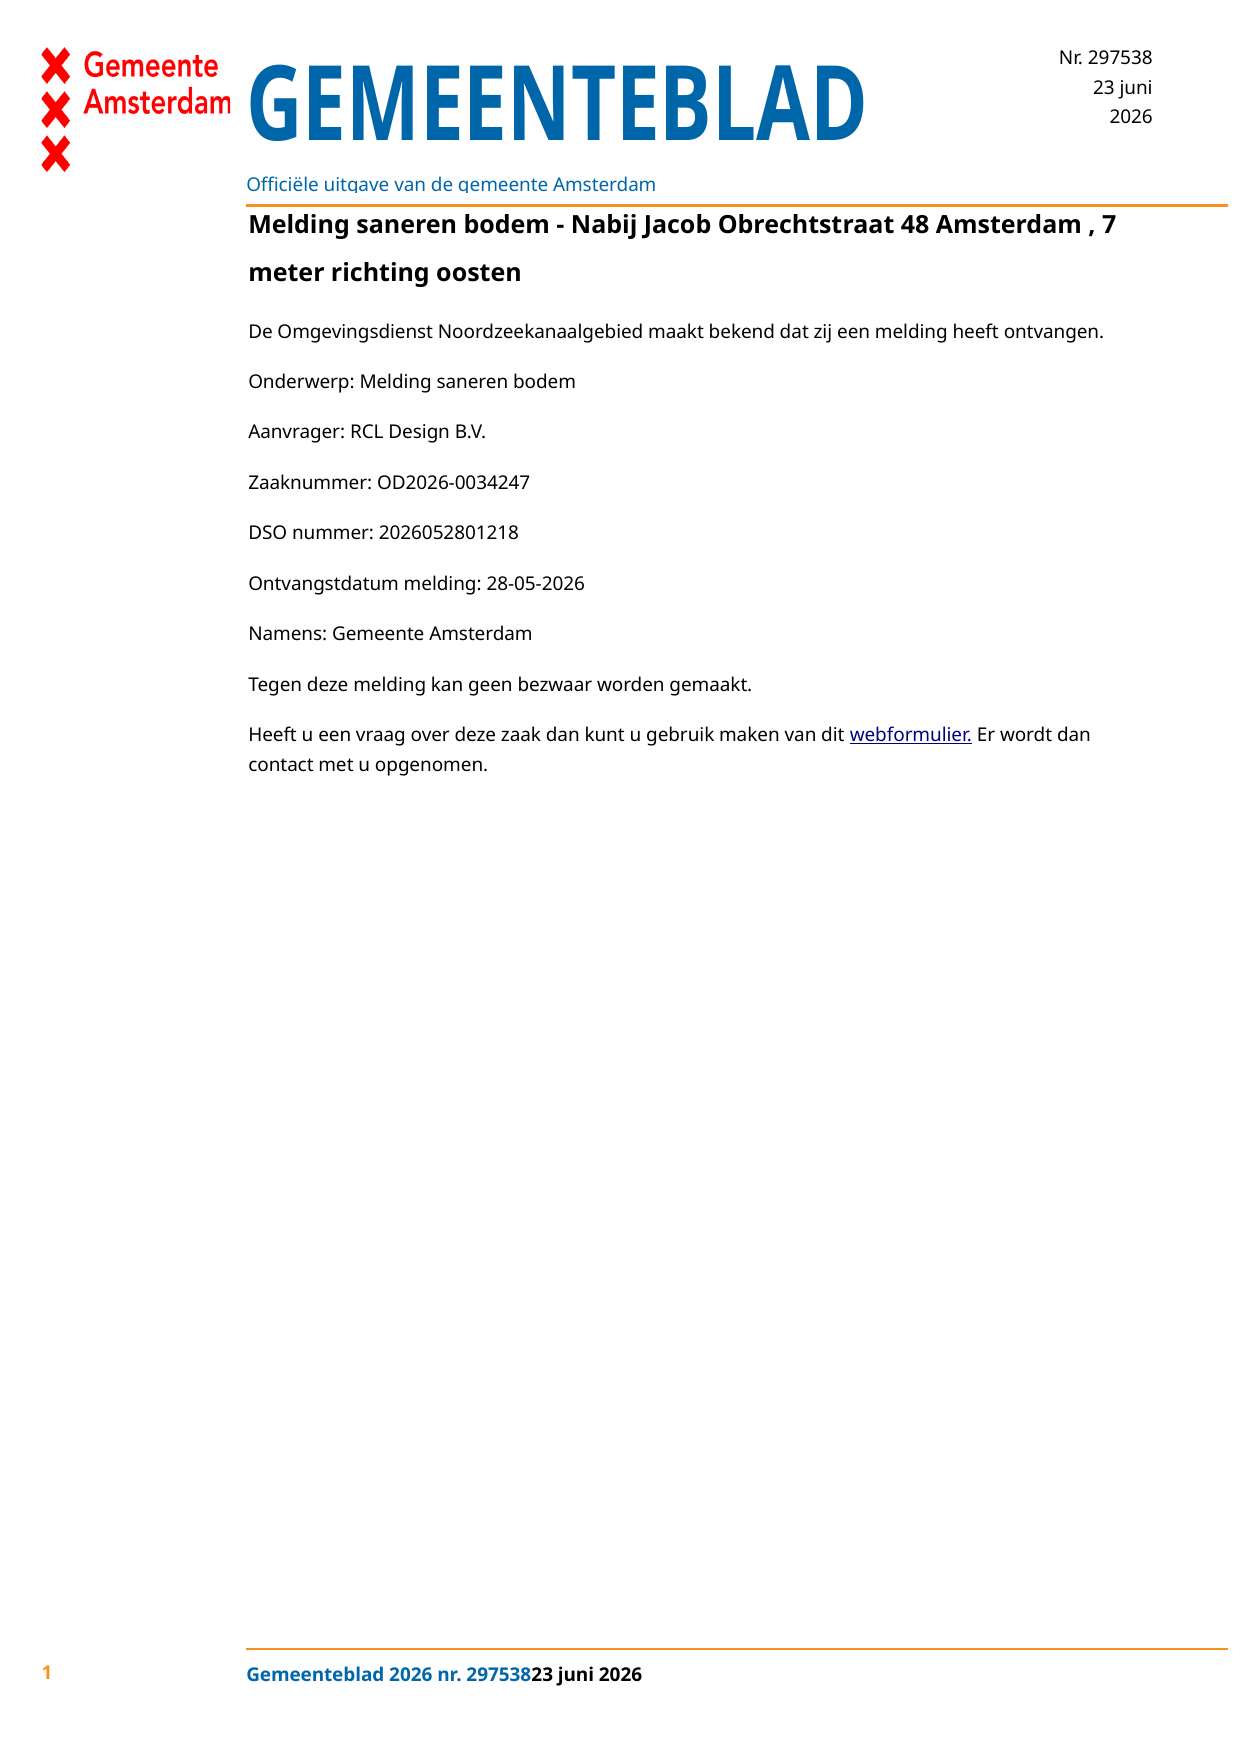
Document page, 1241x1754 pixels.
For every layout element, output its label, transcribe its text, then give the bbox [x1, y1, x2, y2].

text Namens: Gemeente Amsterdam [248, 620, 1152, 646]
picture [41, 47, 231, 172]
text De Omgevingsdienst Noordzeekanaalgebied maakt bekend dat zij een melding heeft ontvangen. [248, 318, 1152, 344]
text Aanvrager: RCL Design B.V. [248, 419, 1152, 444]
text Tegen deze melding kan geen bezwaar worden gemaakt. [248, 671, 1152, 697]
text Heeft u een vraag over deze zaak dan kunt u gebruik maken van dit webformulier. Er wordt dan contact met u opgenomen. [248, 721, 1152, 777]
text DSO nummer: 2026052801218 [248, 519, 1152, 545]
text Melding saneren bodem - Nabij Jacob Obrechtstraat 48 Amsterdam , 7 meter richting oosten [248, 207, 1152, 288]
text Ontvangstdatum melding: 28-05-2026 [248, 570, 1152, 596]
text Zaaknummer: OD2026-0034247 [248, 469, 1152, 495]
text Onderwerp: Melding saneren bodem [248, 368, 1152, 394]
